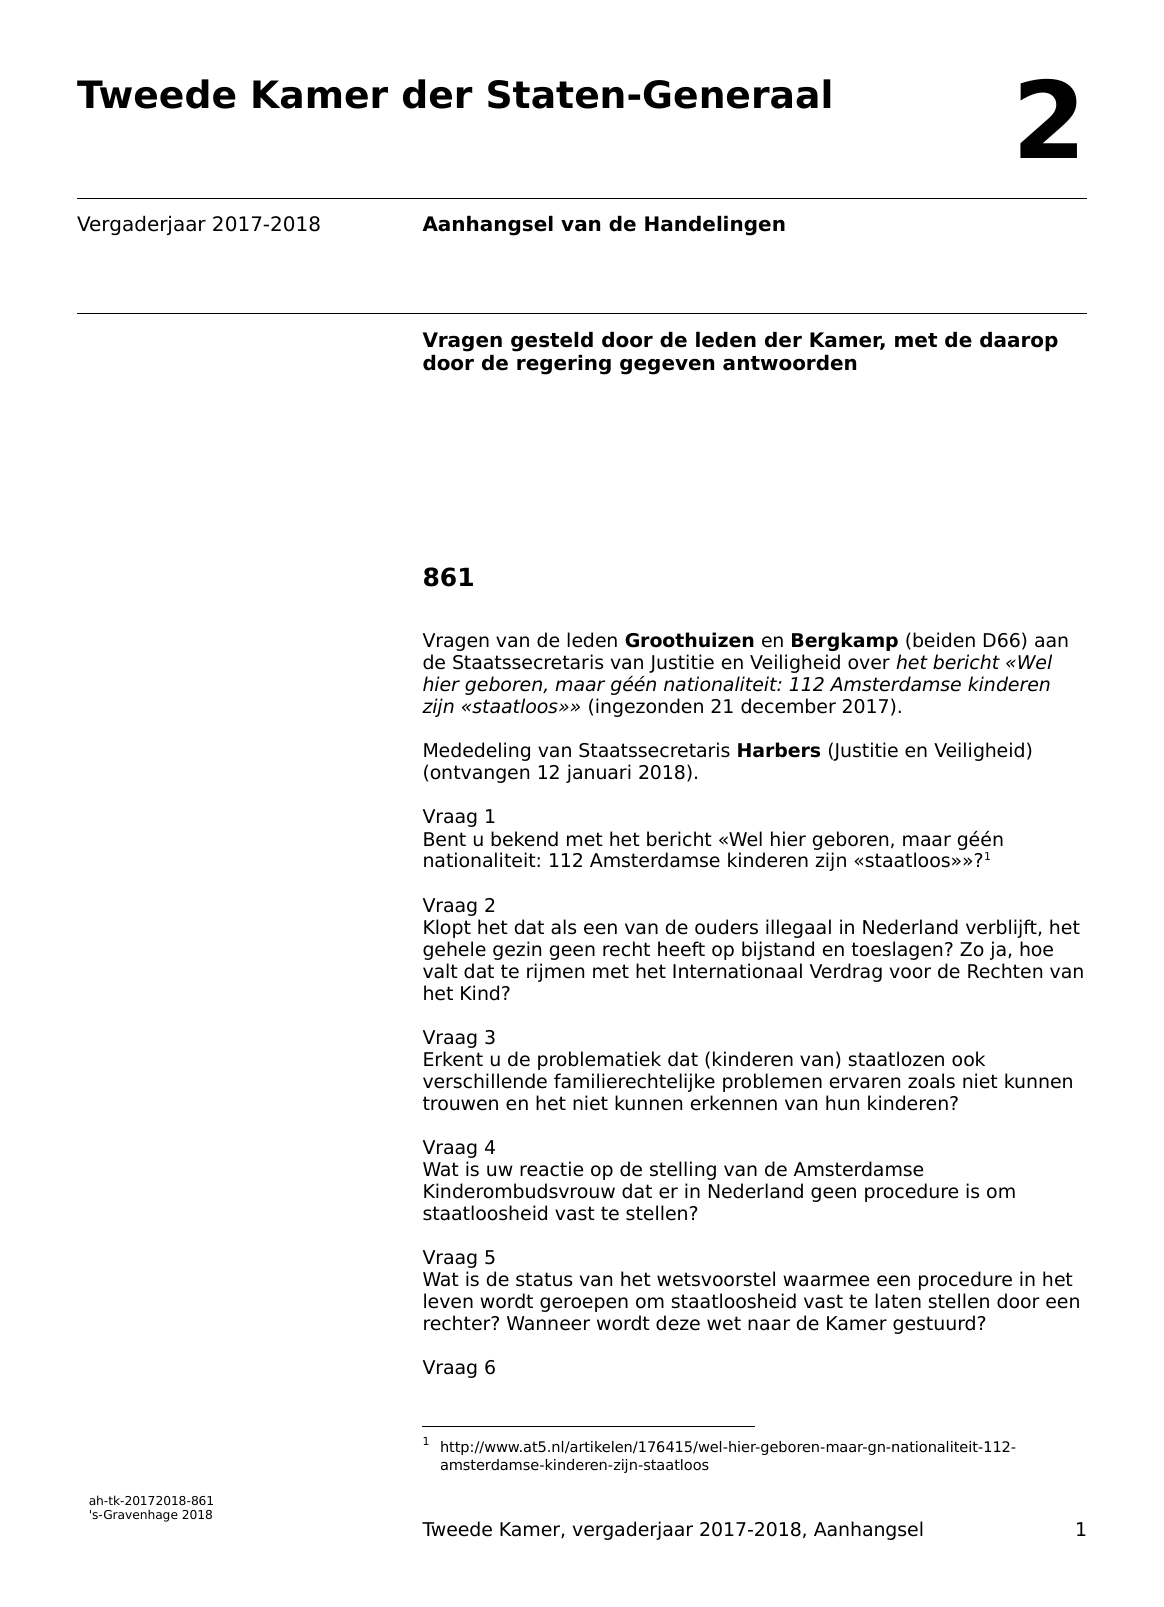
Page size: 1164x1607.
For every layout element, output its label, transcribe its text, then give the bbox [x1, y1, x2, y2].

table_cell Vergaderjaar 2017-2018 [77, 199, 422, 313]
table_cell [77, 314, 422, 375]
text Vraag 6 [422, 1357, 1087, 1379]
text Wat is uw reactie op de stelling van de Amsterdamse Kinderombudsvrouw dat er in Nederland geen procedure is om staatloosheid vast te stellen? [422, 1159, 1087, 1225]
text 's-Gravenhage 2018 [88, 1508, 323, 1522]
text Erkent u de problematiek dat (kinderen van) staatlozen ook verschillende familierechtelijke problemen ervaren zoals niet kunnen trouwen en het niet kunnen erkennen van hun kinderen? [422, 1049, 1087, 1114]
text Vragen van de leden Groothuizen en Bergkamp (beiden D66) aan de Staatssecretaris van Justitie en Veiligheid over het bericht «Wel hier geboren, maar géén nationaliteit: 112 Amsterdamse kinderen zijn «staatloos»» (ingezonden 21 december 2017). [422, 630, 1087, 718]
table_cell Aanhangsel van de Handelingen [422, 199, 1087, 313]
table_header 2 [886, 59, 1087, 198]
text Wat is de status van het wetsvoorstel waarmee een procedure in het leven wordt geroepen om staatloosheid vast te laten stellen door een rechter? Wanneer wordt deze wet naar de Kamer gestuurd? [422, 1269, 1087, 1335]
text Vraag 4 [422, 1137, 1087, 1159]
table_header Tweede Kamer der Staten-Generaal [77, 59, 886, 198]
text Vraag 2 [422, 894, 1087, 917]
text Vraag 3 [422, 1027, 1087, 1049]
text ah-tk-20172018-861 [88, 1494, 323, 1508]
table_cell Vragen gesteld door de leden der Kamer, met de daarop door de regering gegeven antwoorden [422, 314, 1087, 375]
text http://www.at5.nl/artikelen/176415/wel-hier-geboren-maar-gn-nationaliteit-112-amsterdamse-kinderen-zijn-staatloos [422, 1435, 1087, 1474]
text Mededeling van Staatssecretaris Harbers (Justitie en Veiligheid) (ontvangen 12 januari 2018). [422, 740, 1087, 784]
text Vraag 1 [422, 806, 1087, 828]
text Vraag 5 [422, 1247, 1087, 1269]
text 861 [422, 563, 1087, 592]
text Bent u bekend met het bericht «Wel hier geboren, maar géén nationaliteit: 112 Amsterdamse kinderen zijn «staatloos»»? [422, 828, 1087, 872]
text Klopt het dat als een van de ouders illegaal in Nederland verblijft, het gehele gezin geen recht heeft op bijstand en toeslagen? Zo ja, hoe valt dat te rijmen met het Internationaal Verdrag voor de Rechten van het Kind? [422, 917, 1087, 1004]
